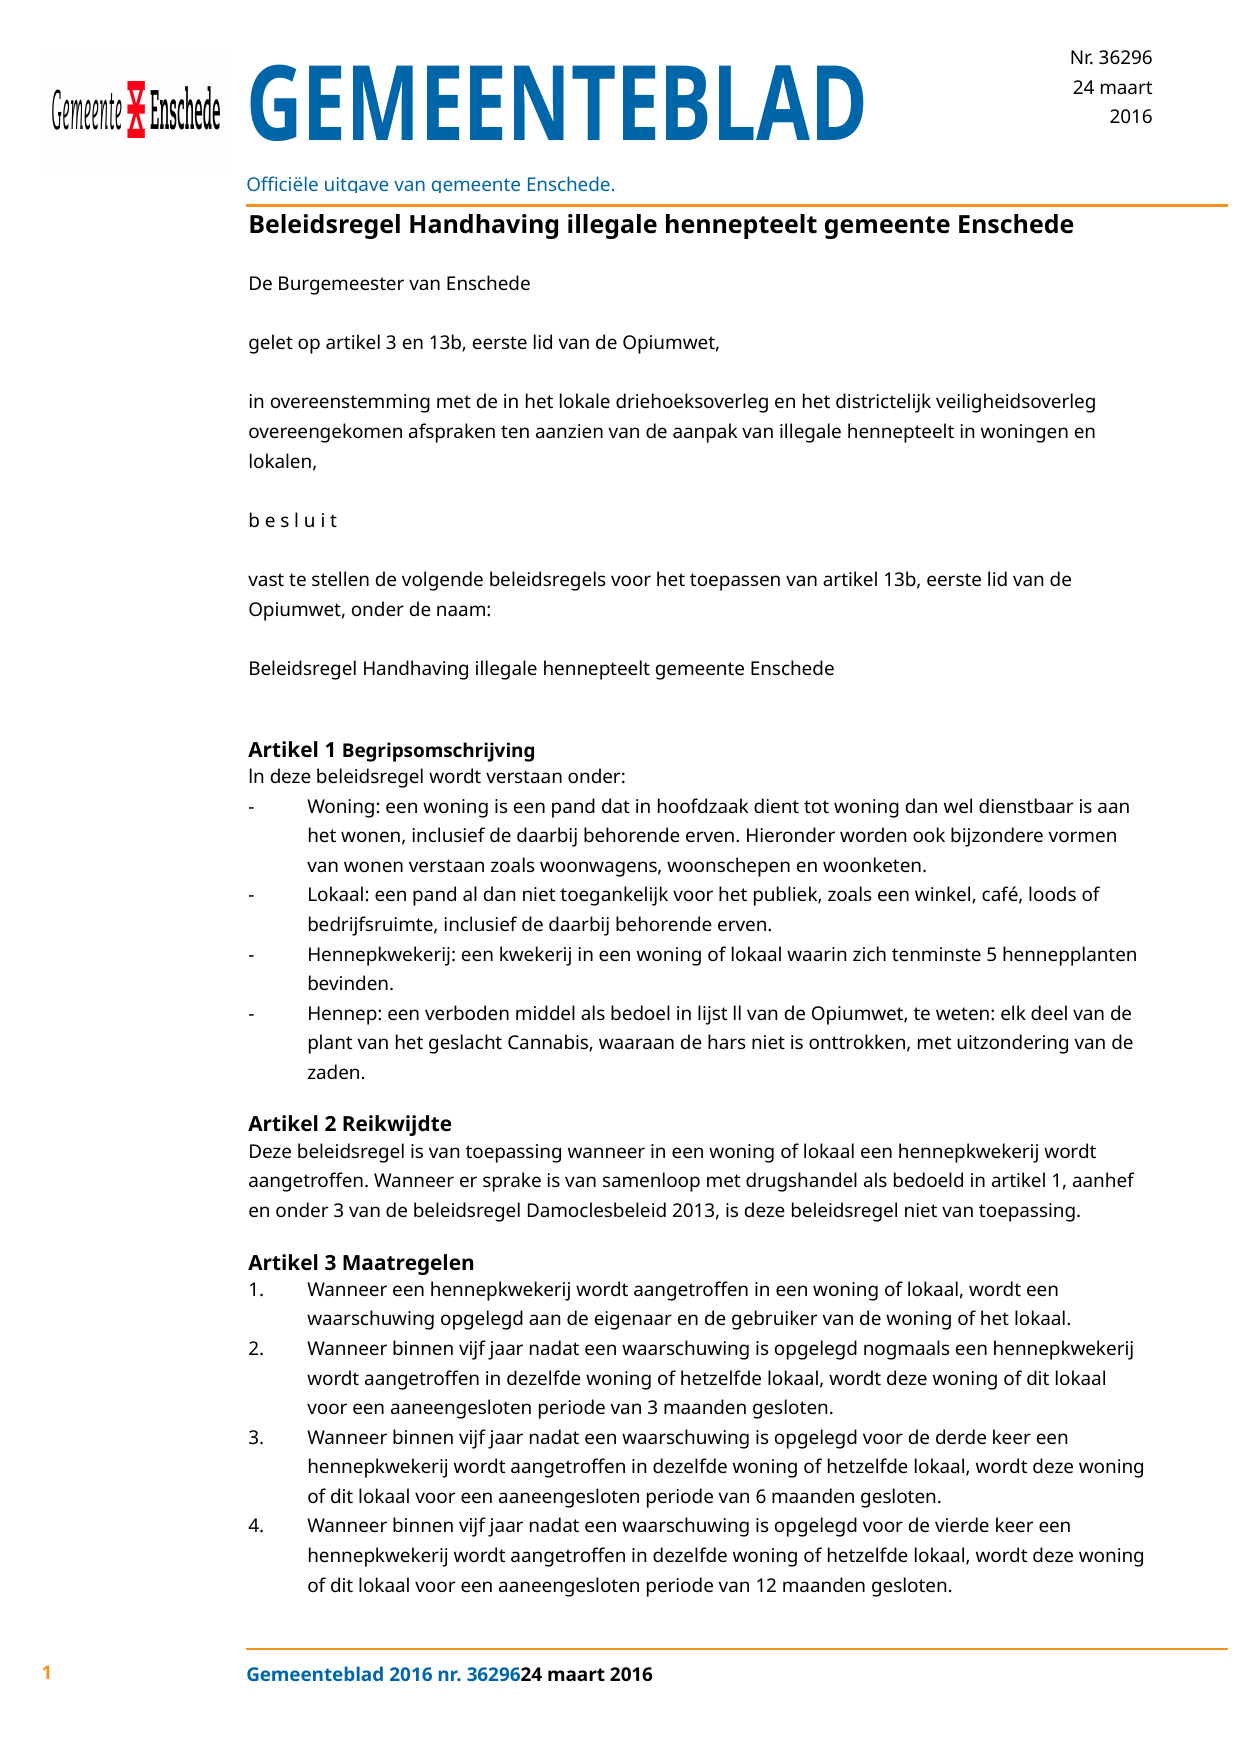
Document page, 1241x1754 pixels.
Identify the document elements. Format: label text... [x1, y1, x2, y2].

list Wanneer binnen vijf jaar nadat een waarschuwing is opgelegd voor de derde keer een hennepkwekerij wordt aangetroffen in dezelfde woning of hetzelfde lokaal, wordt deze woning of dit lokaal voor een aaneengesloten periode van 6 maanden gesloten. [248, 1424, 1152, 1509]
list Lokaal: een pand al dan niet toegankelijk voor het publiek, zoals een winkel, café, loods of bedrijfsruimte, inclusief de daarbij behorende erven. [248, 882, 1152, 937]
text Artikel 1 Begripsomschrijving [248, 735, 1152, 763]
list Wanneer binnen vijf jaar nadat een waarschuwing is opgelegd voor de vierde keer een hennepkwekerij wordt aangetroffen in dezelfde woning of hetzelfde lokaal, wordt deze woning of dit lokaal voor een aaneengesloten periode van 12 maanden gesloten. [248, 1513, 1152, 1598]
list Hennepkwekerij: een kwekerij in een woning of lokaal waarin zich tenminste 5 hennepplanten bevinden. [248, 941, 1152, 996]
list Wanneer binnen vijf jaar nadat een waarschuwing is opgelegd nogmaals een hennepkwekerij wordt aangetroffen in dezelfde woning of hetzelfde lokaal, wordt deze woning of dit lokaal voor een aaneengesloten periode van 3 maanden gesloten. [248, 1335, 1152, 1420]
text in overeenstemming met de in het lokale driehoeksoverleg en het districtelijk veiligheidsoverleg overeengekomen afspraken ten aanzien van de aanpak van illegale hennepteelt in woningen en lokalen, [248, 389, 1152, 473]
picture [41, 47, 231, 172]
text b e s l u i t [248, 507, 1152, 533]
text Beleidsregel Handhaving illegale hennepteelt gemeente Enschede [248, 207, 1152, 241]
text Deze beleidsregel is van toepassing wanneer in een woning of lokaal een hennepkwekerij wordt aangetroffen. Wanneer er sprake is van samenloop met drugshandel als bedoeld in artikel 1, aanhef en onder 3 van de beleidsregel Damoclesbeleid 2013, is deze beleidsregel niet van toepassing. [248, 1138, 1152, 1223]
text Artikel 3 Maatregelen [248, 1248, 1152, 1276]
list Hennep: een verboden middel als bedoel in lijst ll van de Opiumwet, te weten: elk deel van de plant van het geslacht Cannabis, waaraan de hars niet is onttrokken, met uitzondering van de zaden. [248, 1000, 1152, 1085]
text gelet op artikel 3 en 13b, eerste lid van de Opiumwet, [248, 329, 1152, 355]
list Woning: een woning is een pand dat in hoofdzaak dient tot woning dan wel dienstbaar is aan het wonen, inclusief de daarbij behorende erven. Hieronder worden ook bijzondere vormen van wonen verstaan zoals woonwagens, woonschepen en woonketen. [248, 793, 1152, 878]
list Wanneer een hennepkwekerij wordt aangetroffen in een woning of lokaal, wordt een waarschuwing opgelegd aan de eigenaar en de gebruiker van de woning of het lokaal. [248, 1276, 1152, 1331]
text vast te stellen de volgende beleidsregels voor het toepassen van artikel 13b, eerste lid van de Opiumwet, onder de naam: [248, 566, 1152, 621]
text Artikel 2 Reikwijdte [248, 1109, 1152, 1138]
text ln deze beleidsregel wordt verstaan onder: [248, 763, 1152, 789]
text Beleidsregel Handhaving illegale hennepteelt gemeente Enschede [248, 655, 1152, 681]
text De Burgemeester van Enschede [248, 270, 1152, 296]
